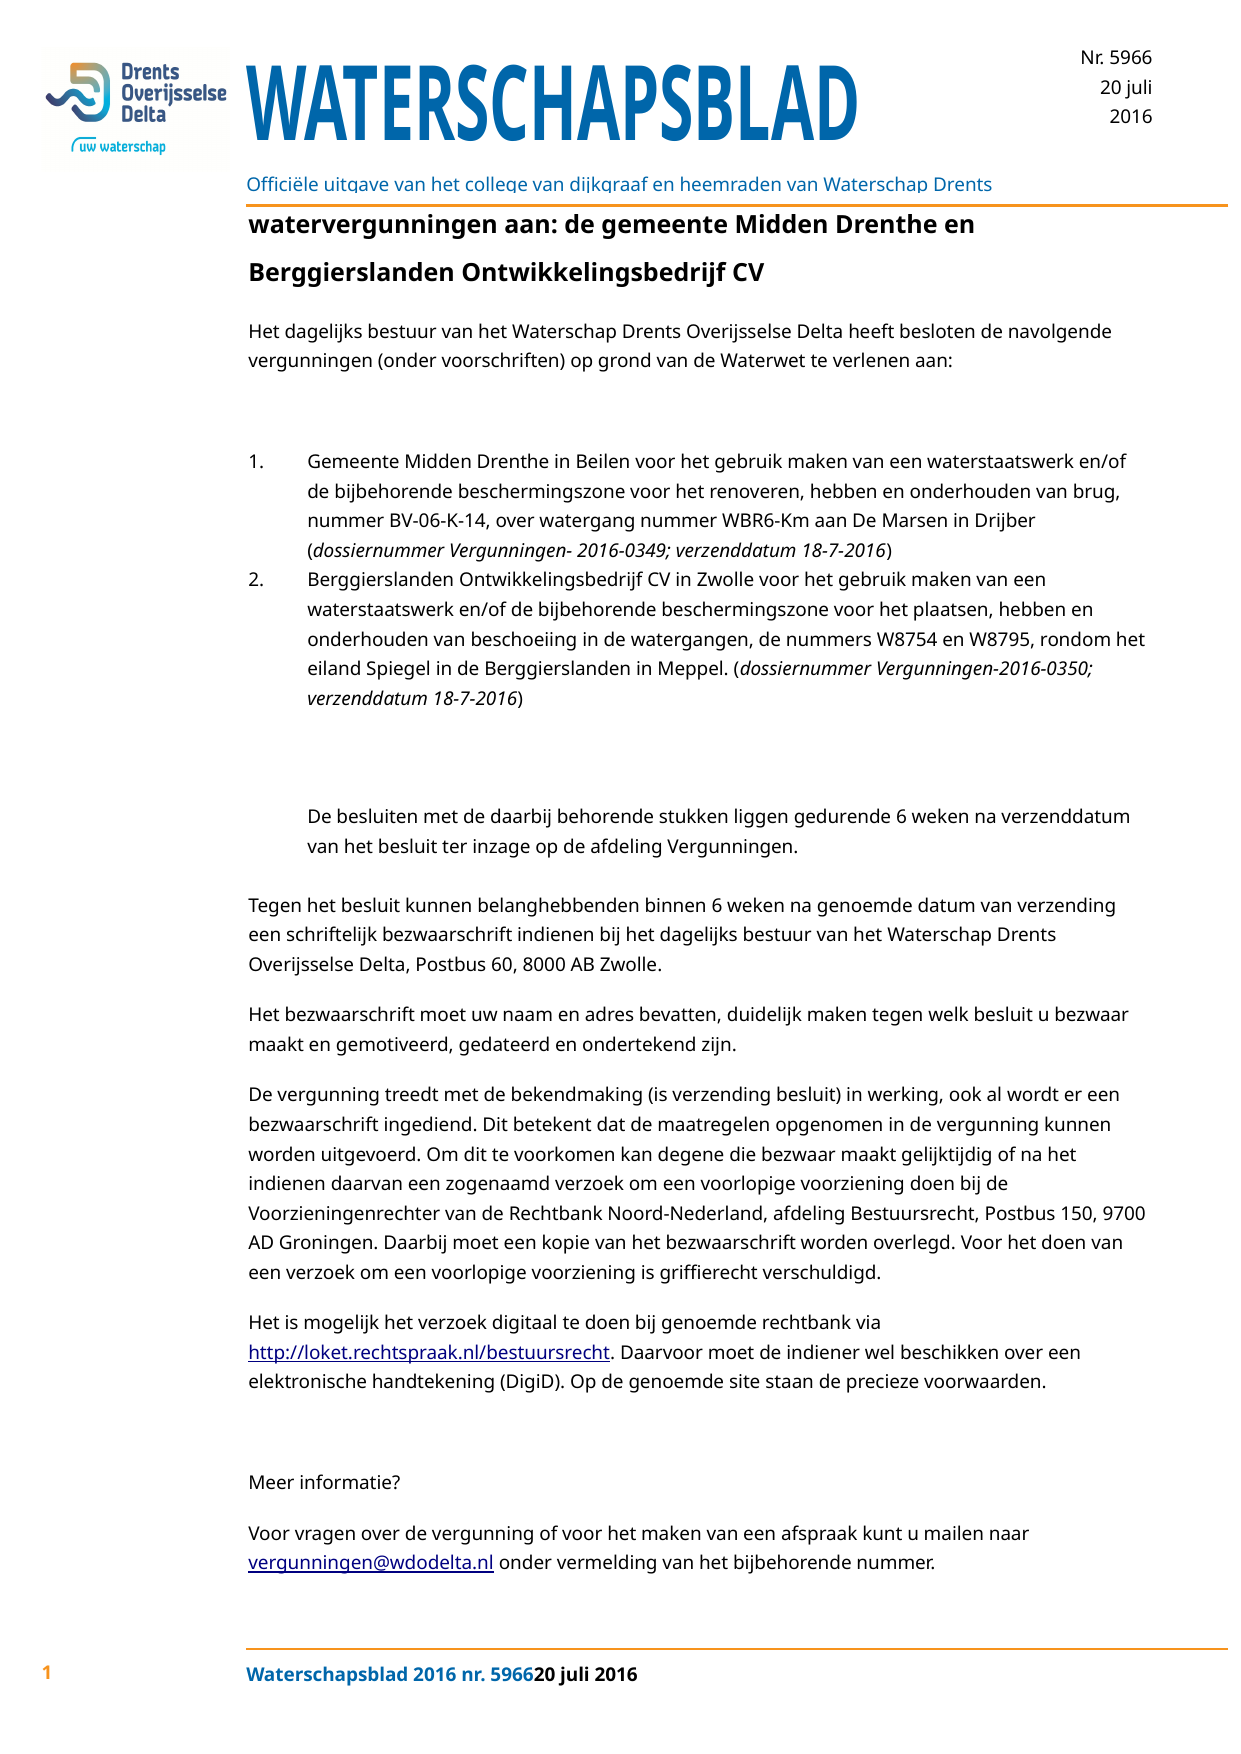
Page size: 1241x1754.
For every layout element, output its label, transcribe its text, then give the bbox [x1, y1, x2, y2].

text Het dagelijks bestuur van het Waterschap Drents Overijsselse Delta heeft besloten de navolgende vergunningen (onder voorschriften) op grond van de Waterwet te verlenen aan: [248, 318, 1152, 373]
text Meer informatie? [248, 1469, 1152, 1495]
text Voor vragen over de vergunning of voor het maken van een afspraak kunt u mailen naar vergunningen@wdodelta.nl onder vermelding van het bijbehorende nummer. [248, 1520, 1152, 1575]
text Het bezwaarschrift moet uw naam en adres bevatten, duidelijk maken tegen welk besluit u bezwaar maakt en gemotiveerd, gedateerd en ondertekend zijn. [248, 1002, 1152, 1057]
text De vergunning treedt met de bekendmaking (is verzending besluit) in werking, ook al wordt er een bezwaarschrift ingediend. Dit betekent dat de maatregelen opgenomen in de vergunning kunnen worden uitgevoerd. Om dit te voorkomen kan degene die bezwaar maakt gelijktijdig of na het indienen daarvan een zogenaamd verzoek om een voorlopige voorziening doen bij de Voorzieningenrechter van de Rechtbank Noord-Nederland, afdeling Bestuursrecht, Postbus 150, 9700 AD Groningen. Daarbij moet een kopie van het bezwaarschrift worden overlegd. Voor het doen van een verzoek om een voorlopige voorziening is griffierecht verschuldigd. [248, 1082, 1152, 1285]
text Tegen het besluit kunnen belanghebbenden binnen 6 weken na genoemde datum van verzending een schriftelijk bezwaarschrift indienen bij het dagelijks bestuur van het Waterschap Drents Overijsselse Delta, Postbus 60, 8000 AB Zwolle. [248, 892, 1152, 977]
text watervergunningen aan: de gemeente Midden Drenthe en Berggierslanden Ontwikkelingsbedrijf CV [248, 207, 1152, 288]
list Gemeente Midden Drenthe in Beilen voor het gebruik maken van een waterstaatswerk en/of de bijbehorende beschermingszone voor het renoveren, hebben en onderhouden van brug, nummer BV-06-K-14, over watergang nummer WBR6-Km aan De Marsen in Drijber (dossiernummer Vergunningen- 2016-0349; verzenddatum 18-7-2016) [248, 448, 1152, 563]
list De besluiten met de daarbij behorende stukken liggen gedurende 6 weken na verzenddatum van het besluit ter inzage op de afdeling Vergunningen. [248, 803, 1152, 859]
text Het is mogelijk het verzoek digitaal te doen bij genoemde rechtbank via http://loket.rechtspraak.nl/bestuursrecht. Daarvoor moet de indiener wel beschikken over een elektronische handtekening (DigiD). Op de genoemde site staan de precieze voorwaarden. [248, 1309, 1152, 1394]
list Berggierslanden Ontwikkelingsbedrijf CV in Zwolle voor het gebruik maken van een waterstaatswerk en/of de bijbehorende beschermingszone voor het plaatsen, hebben en onderhouden van beschoeiing in de watergangen, de nummers W8754 en W8795, rondom het eiland Spiegel in de Berggierslanden in Meppel. (dossiernummer Vergunningen-2016-0350; verzenddatum 18-7-2016) [248, 567, 1152, 711]
picture [41, 47, 231, 172]
